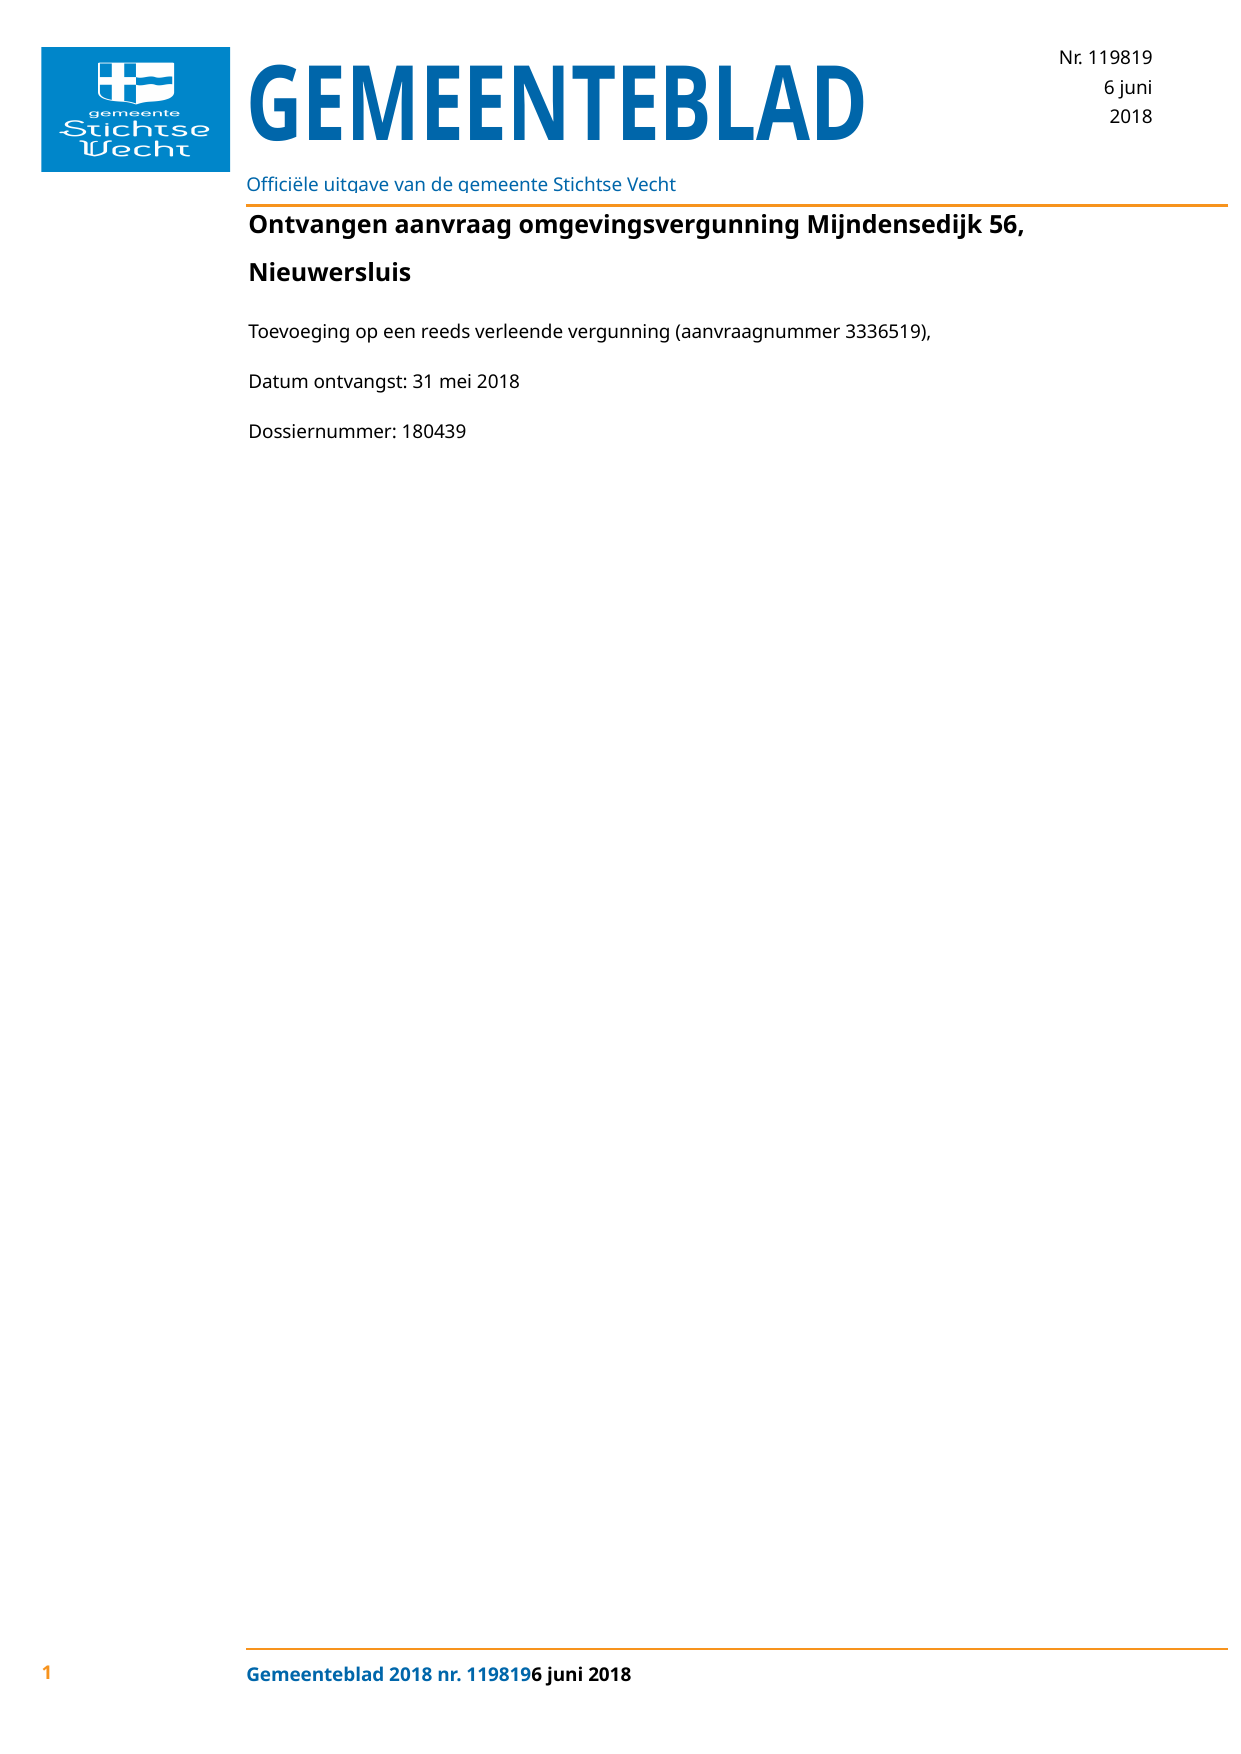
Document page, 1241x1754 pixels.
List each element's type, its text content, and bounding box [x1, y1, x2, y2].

text Toevoeging op een reeds verleende vergunning (aanvraagnummer 3336519), [248, 318, 1152, 344]
text Datum ontvangst: 31 mei 2018 [248, 368, 1152, 394]
picture [99, 63, 135, 101]
text Ontvangen aanvraag omgevingsvergunning Mijndensedijk 56, Nieuwersluis [248, 207, 1152, 288]
picture [137, 63, 174, 103]
text Dossiernummer: 180439 [248, 419, 1152, 444]
